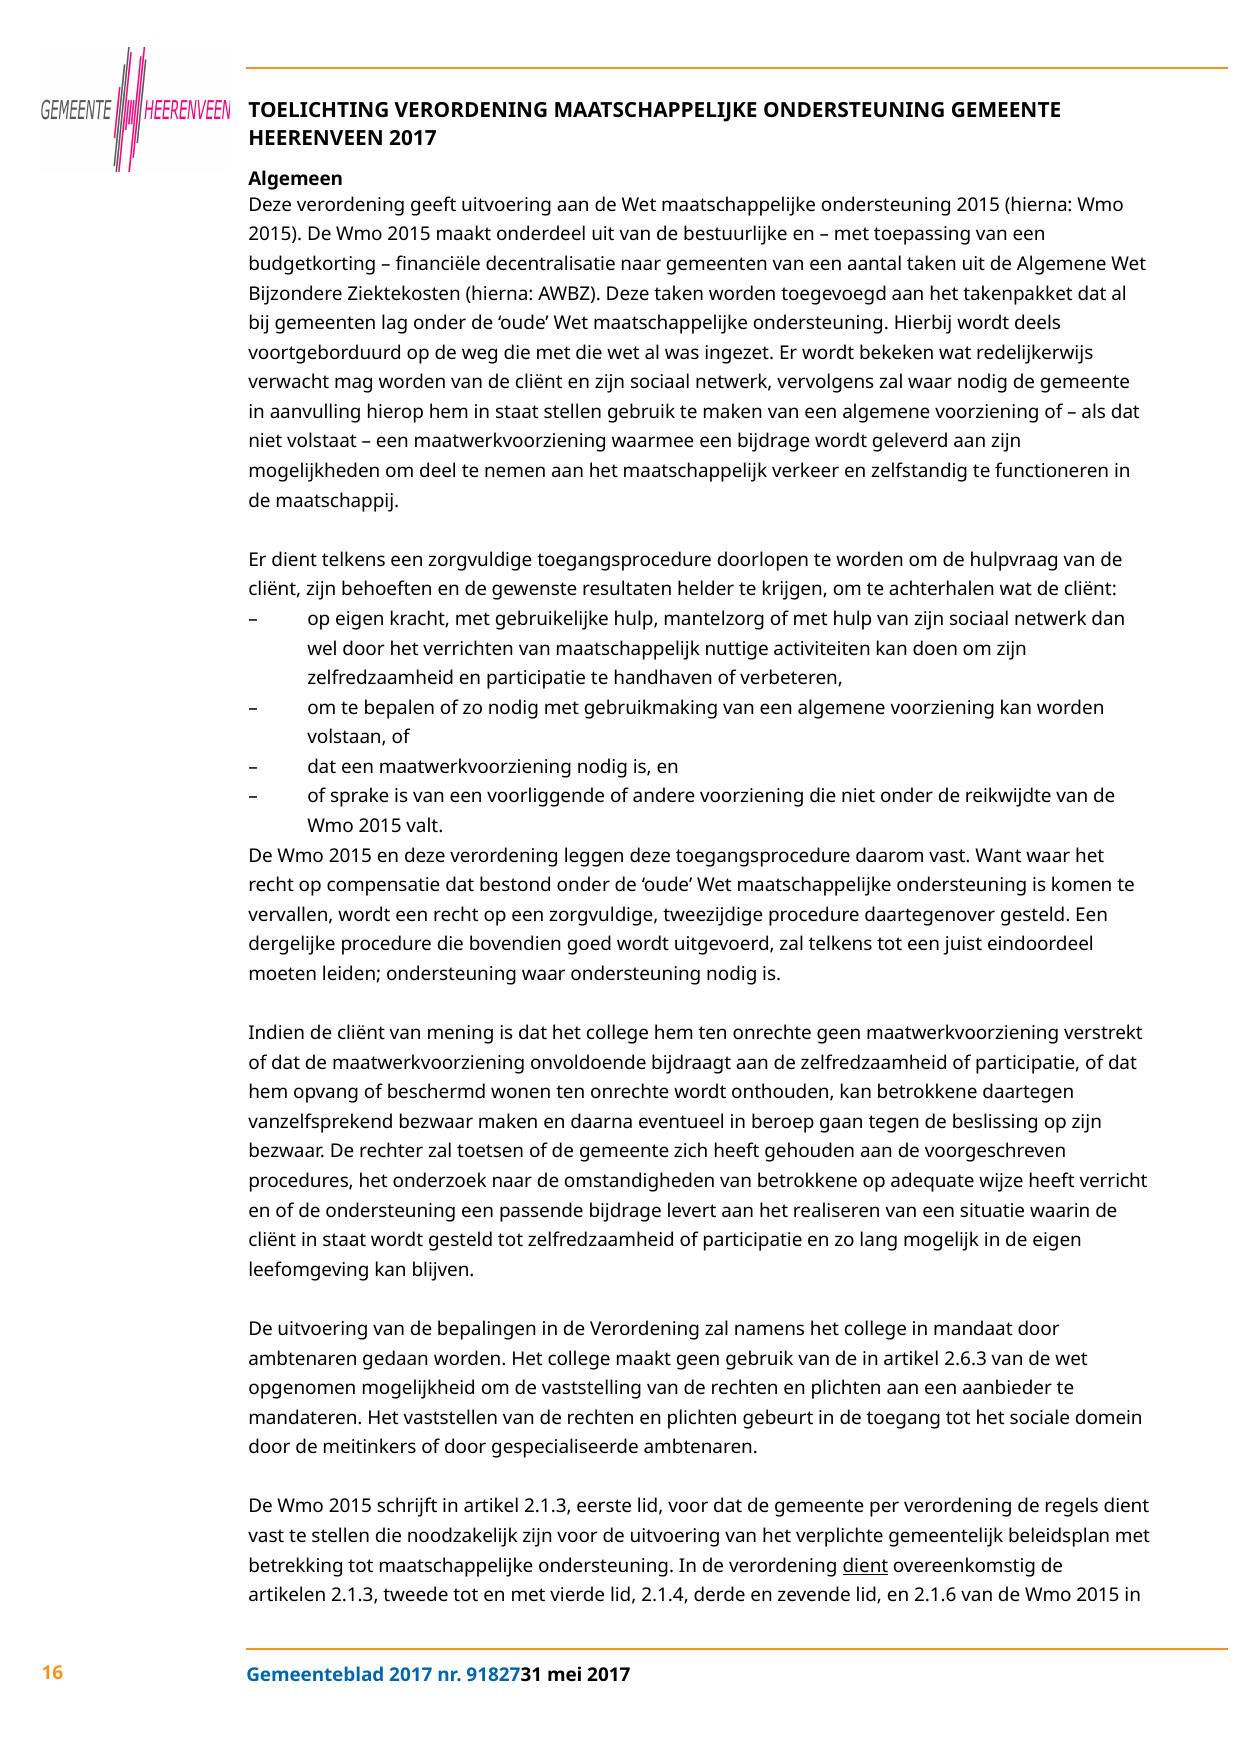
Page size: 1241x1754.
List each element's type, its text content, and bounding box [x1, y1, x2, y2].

text Indien de cliënt van mening is dat het college hem ten onrechte geen maatwerkvoorziening verstrekt of dat de maatwerkvoorziening onvoldoende bijdraagt aan de zelfredzaamheid of participatie, of dat hem opvang of beschermd wonen ten onrechte wordt onthouden, kan betrokkene daartegen vanzelfsprekend bezwaar maken en daarna eventueel in beroep gaan tegen de beslissing op zijn bezwaar. De rechter zal toetsen of de gemeente zich heeft gehouden aan de voorgeschreven procedures, het onderzoek naar de omstandigheden van betrokkene op adequate wijze heeft verricht en of de ondersteuning een passende bijdrage levert aan het realiseren van een situatie waarin de cliënt in staat wordt gesteld tot zelfredzaamheid of participatie en zo lang mogelijk in de eigen leefomgeving kan blijven. [248, 1019, 1152, 1282]
text Deze verordening geeft uitvoering aan de Wet maatschappelijke ondersteuning 2015 (hierna: Wmo 2015). De Wmo 2015 maakt onderdeel uit van de bestuurlijke en – met toepassing van een budgetkorting – financiële decentralisatie naar gemeenten van een aantal taken uit de Algemene Wet Bijzondere Ziektekosten (hierna: AWBZ). Deze taken worden toegevoegd aan het takenpakket dat al bij gemeenten lag onder de ‘oude’ Wet maatschappelijke ondersteuning. Hierbij wordt deels voortgeborduurd op de weg die met die wet al was ingezet. Er wordt bekeken wat redelijkerwijs verwacht mag worden van de cliënt en zijn sociaal netwerk, vervolgens zal waar nodig de gemeente in aanvulling hierop hem in staat stellen gebruik te maken van een algemene voorziening of – als dat niet volstaat – een maatwerkvoorziening waarmee een bijdrage wordt geleverd aan zijn mogelijkheden om deel te nemen aan het maatschappelijk verkeer en zelfstandig te functioneren in de maatschappij. [248, 191, 1152, 513]
list om te bepalen of zo nodig met gebruikmaking van een algemene voorziening kan worden volstaan, of [248, 694, 1152, 749]
list op eigen kracht, met gebruikelijke hulp, mantelzorg of met hulp van zijn sociaal netwerk dan wel door het verrichten van maatschappelijk nuttige activiteiten kan doen om zijn zelfredzaamheid en participatie te handhaven of verbeteren, [248, 605, 1152, 690]
picture [41, 47, 231, 172]
text Algemeen [248, 165, 1152, 191]
text Er dient telkens een zorgvuldige toegangsprocedure doorlopen te worden om de hulpvraag van de cliënt, zijn behoeften en de gewenste resultaten helder te krijgen, om te achterhalen wat de cliënt: [248, 546, 1152, 601]
text De uitvoering van de bepalingen in de Verordening zal namens het college in mandaat door ambtenaren gedaan worden. Het college maakt geen gebruik van de in artikel 2.6.3 van de wet opgenomen mogelijkheid om de vaststelling van de rechten en plichten aan een aanbieder te mandateren. Het vaststellen van de rechten en plichten gebeurt in de toegang tot het sociale domein door de meitinkers of door gespecialiseerde ambtenaren. [248, 1315, 1152, 1459]
text De Wmo 2015 en deze verordening leggen deze toegangsprocedure daarom vast. Want waar het recht op compensatie dat bestond onder de ‘oude’ Wet maatschappelijke ondersteuning is komen te vervallen, wordt een recht op een zorgvuldige, tweezijdige procedure daartegenover gesteld. Een dergelijke procedure die bovendien goed wordt uitgevoerd, zal telkens tot een juist eindoordeel moeten leiden; ondersteuning waar ondersteuning nodig is. [248, 842, 1152, 986]
list dat een maatwerkvoorziening nodig is, en [248, 753, 1152, 779]
list of sprake is van een voorliggende of andere voorziening die niet onder de reikwijdte van de Wmo 2015 valt. [248, 783, 1152, 838]
text De Wmo 2015 schrijft in artikel 2.1.3, eerste lid, voor dat de gemeente per verordening de regels dient vast te stellen die noodzakelijk zijn voor de uitvoering van het verplichte gemeentelijk beleidsplan met betrekking tot maatschappelijke ondersteuning. In de verordening dient overeenkomstig de artikelen 2.1.3, tweede tot en met vierde lid, 2.1.4, derde en zevende lid, en 2.1.6 van de Wmo 2015 in [248, 1493, 1152, 1607]
text TOELICHTING VERORDENING MAATSCHAPPELIJKE ONDERSTEUNING GEMEENTE HEERENVEEN 2017 [248, 95, 1152, 152]
